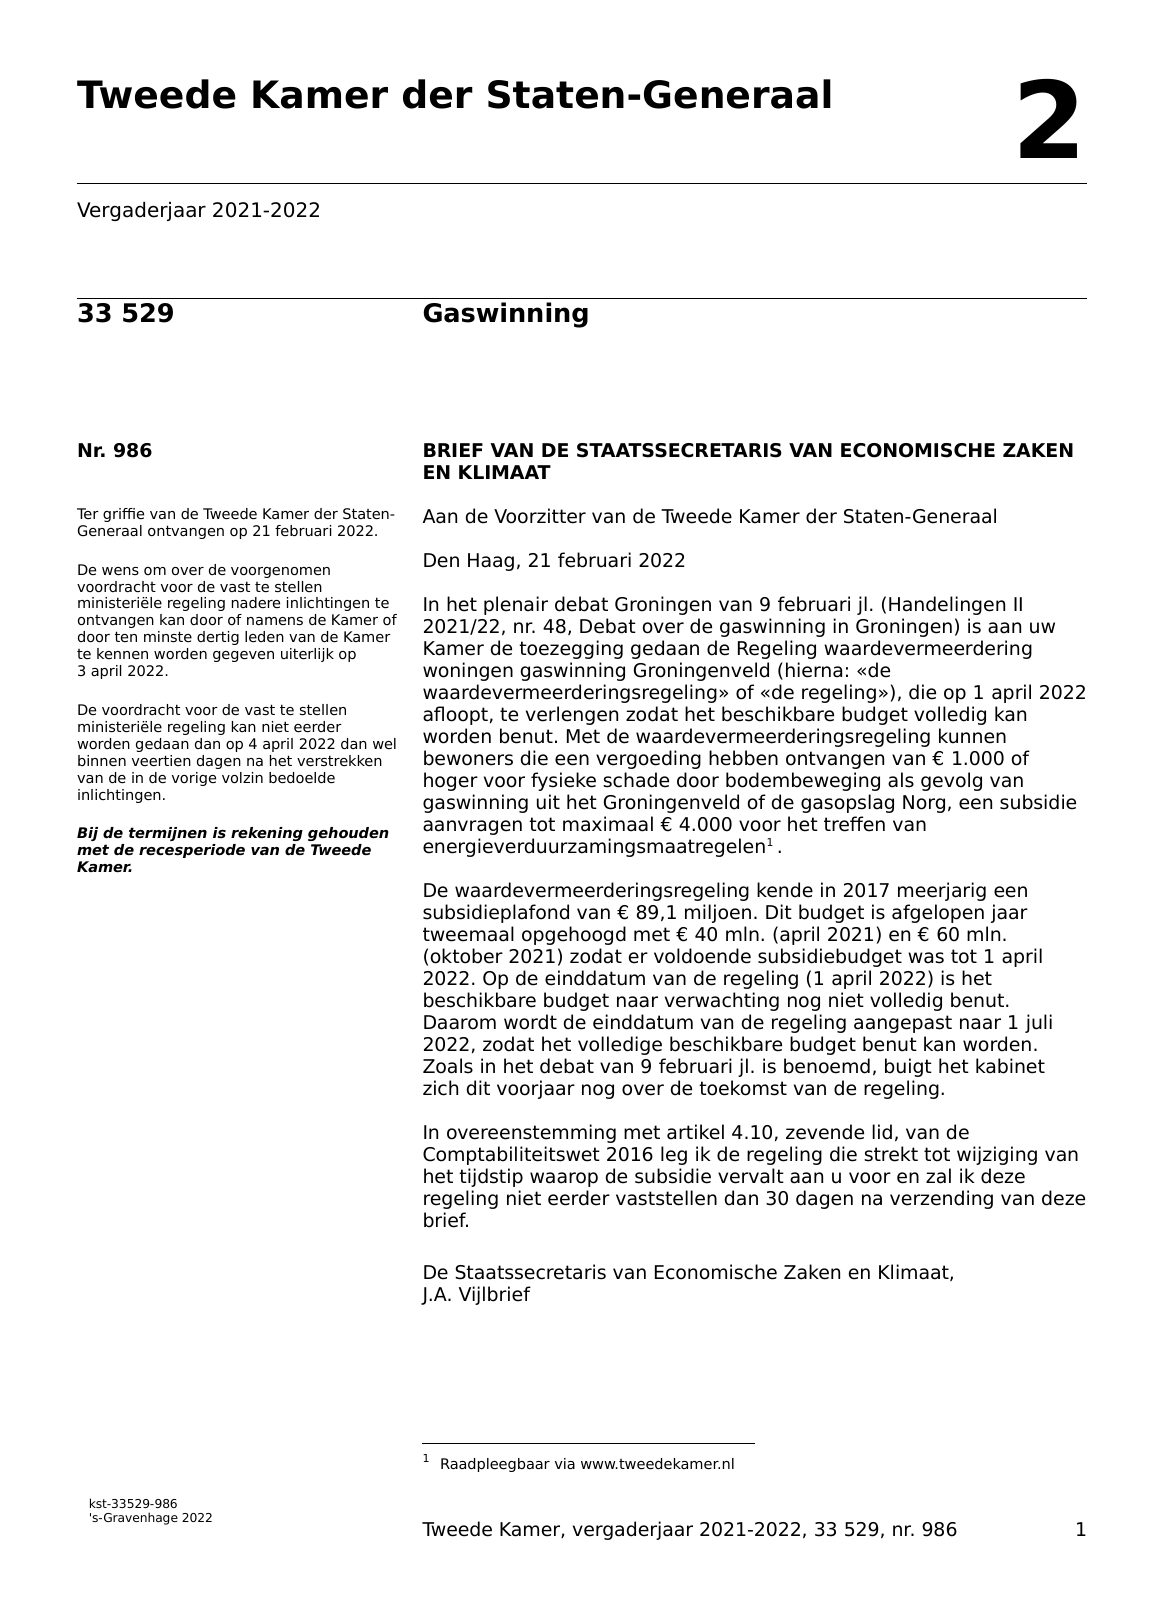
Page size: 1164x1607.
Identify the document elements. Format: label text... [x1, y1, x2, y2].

text Den Haag, 21 februari 2022 [422, 550, 1087, 572]
text Bij de termijnen is rekening gehouden met de recesperiode van de Tweede Kamer. [77, 826, 399, 876]
text [77, 803, 399, 826]
table_header Tweede Kamer der Staten-Generaal [77, 59, 886, 183]
text [77, 539, 399, 562]
text De wens om over de voorgenomen voordracht voor de vast te stellen ministeriële regeling nadere inlichtingen te ontvangen kan door of namens de Kamer of door ten minste dertig leden van de Kamer te kennen worden gegeven uiterlijk op 3 april 2022. [77, 562, 399, 680]
text [77, 680, 399, 702]
table_header 2 [886, 59, 1087, 183]
text In het plenair debat Groningen van 9 februari jl. (Handelingen II 2021/22, nr. 48, Debat over de gaswinning in Groningen) is aan uw Kamer de toezegging gedaan de Regeling waardevermeerdering woningen gaswinning Groningenveld (hierna: «de waardevermeerderingsregeling» of «de regeling»), die op 1 april 2022 afloopt, te verlengen zodat het beschikbare budget volledig kan worden benut. Met de waardevermeerderingsregeling kunnen bewoners die een vergoeding hebben ontvangen van € 1.000 of hoger voor fysieke schade door bodembeweging als gevolg van gaswinning uit het Groningenveld of de gasopslag Norg, een subsidie aanvragen tot maximaal € 4.000 voor het treffen van energieverduurzamingsmaatregelen. [422, 594, 1087, 858]
text In overeenstemming met artikel 4.10, zevende lid, van de Comptabiliteitswet 2016 leg ik de regeling die strekt tot wijziging van het tijdstip waarop de subsidie vervalt aan u voor en zal ik deze regeling niet eerder vaststellen dan 30 dagen na verzending van deze brief. [422, 1122, 1087, 1232]
subtitle Nr. 986 BRIEF VAN DE STAATSSECRETARIS VAN ECONOMISCHE ZAKEN EN KLIMAAT [77, 440, 1087, 484]
subtitle 33 529 Gaswinning [77, 299, 1087, 329]
text De Staatssecretaris van Economische Zaken en Klimaat, J.A. Vijlbrief [422, 1262, 1087, 1306]
text 's-Gravenhage 2022 [88, 1511, 323, 1525]
text De voordracht voor de vast te stellen ministeriële regeling kan niet eerder worden gedaan dan op 4 april 2022 dan wel binnen veertien dagen na het verstrekken van de in de vorige volzin bedoelde inlichtingen. [77, 702, 399, 803]
text Raadpleegbaar via www.tweedekamer.nl [422, 1452, 1087, 1474]
text De waardevermeerderingsregeling kende in 2017 meerjarig een subsidieplafond van € 89,1 miljoen. Dit budget is afgelopen jaar tweemaal opgehoogd met € 40 mln. (april 2021) en € 60 mln. (oktober 2021) zodat er voldoende subsidiebudget was tot 1 april 2022. Op de einddatum van de regeling (1 april 2022) is het beschikbare budget naar verwachting nog niet volledig benut. Daarom wordt de einddatum van de regeling aangepast naar 1 juli 2022, zodat het volledige beschikbare budget benut kan worden. Zoals in het debat van 9 februari jl. is benoemd, buigt het kabinet zich dit voorjaar nog over de toekomst van de regeling. [422, 880, 1087, 1100]
table_cell Vergaderjaar 2021-2022 [77, 184, 1087, 298]
text Ter griffie van de Tweede Kamer der Staten-Generaal ontvangen op 21 februari 2022. [77, 506, 399, 539]
text Aan de Voorzitter van de Tweede Kamer der Staten-Generaal [422, 506, 1087, 528]
text kst-33529-986 [88, 1497, 323, 1511]
